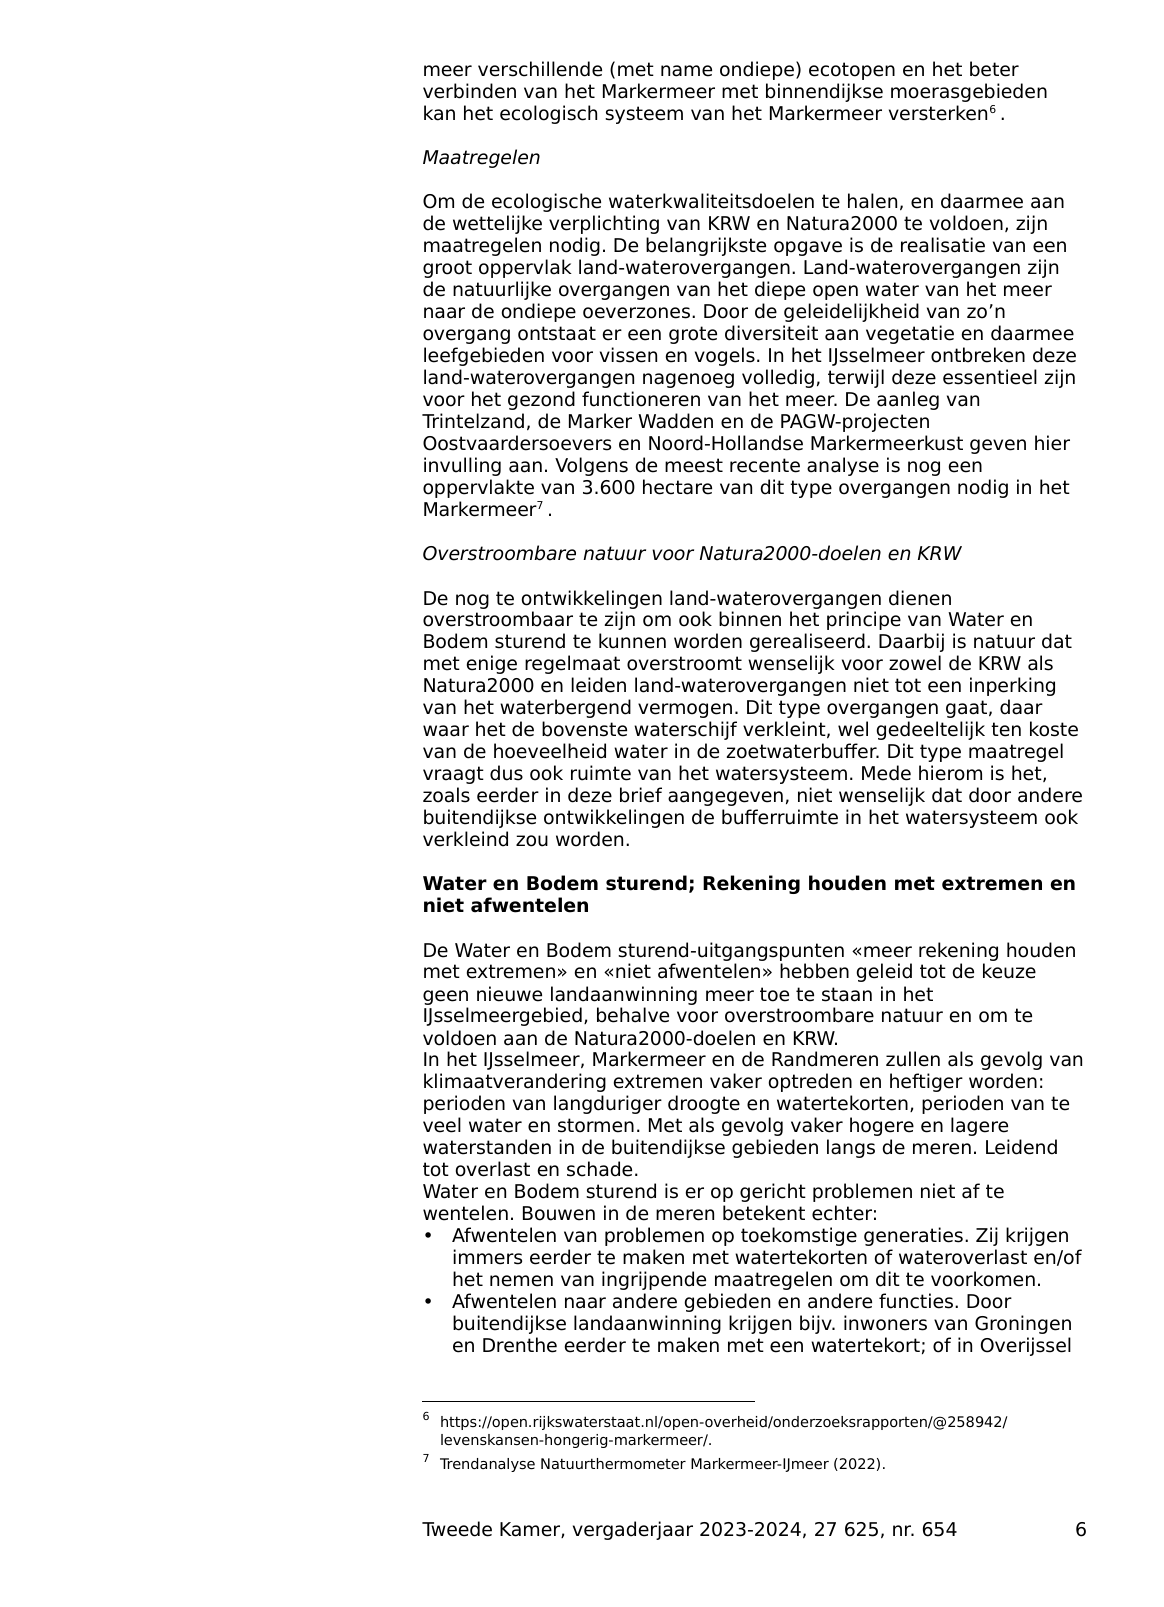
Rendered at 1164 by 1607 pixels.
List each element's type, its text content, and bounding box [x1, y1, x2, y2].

text In het IJsselmeer, Markermeer en de Randmeren zullen als gevolg van klimaatverandering extremen vaker optreden en heftiger worden: perioden van langduriger droogte en watertekorten, perioden van te veel water en stormen. Met als gevolg vaker hogere en lagere waterstanden in de buitendijkse gebieden langs de meren. Leidend tot overlast en schade. [422, 1049, 1087, 1181]
text Water en Bodem sturend is er op gericht problemen niet af te wentelen. Bouwen in de meren betekent echter: [422, 1181, 1087, 1225]
text Om de ecologische waterkwaliteitsdoelen te halen, en daarmee aan de wettelijke verplichting van KRW en Natura2000 te voldoen, zijn maatregelen nodig. De belangrijkste opgave is de realisatie van een groot oppervlak land-waterovergangen. Land-waterovergangen zijn de natuurlijke overgangen van het diepe open water van het meer naar de ondiepe oeverzones. Door de geleidelijkheid van zo’n overgang ontstaat er een grote diversiteit aan vegetatie en daarmee leefgebieden voor vissen en vogels. In het IJsselmeer ontbreken deze land-waterovergangen nagenoeg volledig, terwijl deze essentieel zijn voor het gezond functioneren van het meer. De aanleg van Trintelzand, de Marker Wadden en de PAGW-projecten Oostvaardersoevers en Noord-Hollandse Markermeerkust geven hier invulling aan. Volgens de meest recente analyse is nog een oppervlakte van 3.600 hectare van dit type overgangen nodig in het Markermeer. [422, 191, 1087, 521]
text De nog te ontwikkelingen land-waterovergangen dienen overstroombaar te zijn om ook binnen het principe van Water en Bodem sturend te kunnen worden gerealiseerd. Daarbij is natuur dat met enige regelmaat overstroomt wenselijk voor zowel de KRW als Natura2000 en leiden land-waterovergangen niet tot een inperking van het waterbergend vermogen. Dit type overgangen gaat, daar waar het de bovenste waterschijf verkleint, wel gedeeltelijk ten koste van de hoeveelheid water in de zoetwaterbuffer. Dit type maatregel vraagt dus ook ruimte van het watersysteem. Mede hierom is het, zoals eerder in deze brief aangegeven, niet wenselijk dat door andere buitendijkse ontwikkelingen de bufferruimte in het watersysteem ook verkleind zou worden. [422, 587, 1087, 851]
subtitle Overstroombare natuur voor Natura2000-doelen en KRW [422, 543, 1087, 565]
text meer verschillende (met name ondiepe) ecotopen en het beter verbinden van het Markermeer met binnendijkse moerasgebieden kan het ecologisch systeem van het Markermeer versterken. [422, 59, 1087, 125]
text De Water en Bodem sturend-uitgangspunten «meer rekening houden met extremen» en «niet afwentelen» hebben geleid tot de keuze geen nieuwe landaanwinning meer toe te staan in het IJsselmeergebied, behalve voor overstroombare natuur en om te voldoen aan de Natura2000-doelen en KRW. [422, 939, 1087, 1049]
text https://open.rijkswaterstaat.nl/open-overheid/onderzoeksrapporten/@258942/levenskansen-hongerig-markermeer/. [422, 1410, 1087, 1449]
text Trendanalyse Natuurthermometer Markermeer-IJmeer (2022). [422, 1452, 1087, 1474]
subtitle Water en Bodem sturend; Rekening houden met extremen en niet afwentelen [422, 873, 1087, 917]
subtitle Maatregelen [422, 147, 1087, 169]
text • Afwentelen naar andere gebieden en andere functies. Door buitendijkse landaanwinning krijgen bijv. inwoners van Groningen en Drenthe eerder te maken met een watertekort; of in Overijssel [422, 1291, 1087, 1357]
text • Afwentelen van problemen op toekomstige generaties. Zij krijgen immers eerder te maken met watertekorten of wateroverlast en/of het nemen van ingrijpende maatregelen om dit te voorkomen. [422, 1225, 1087, 1291]
